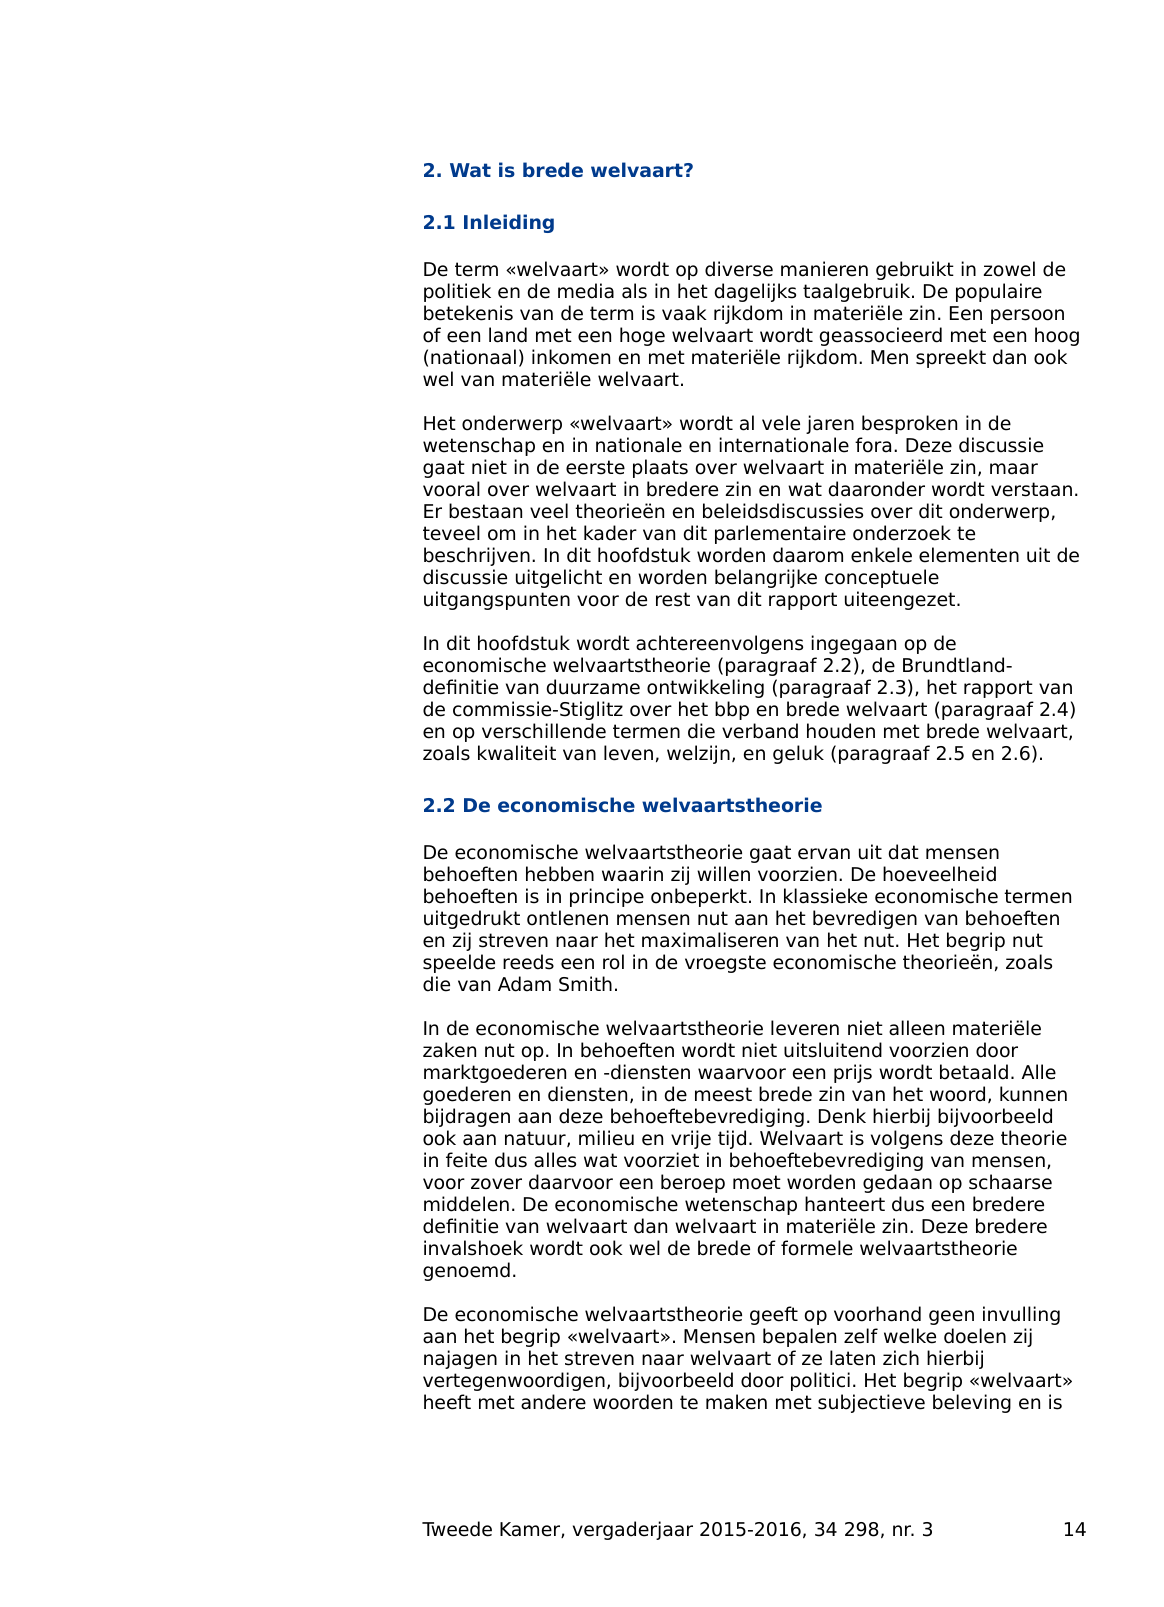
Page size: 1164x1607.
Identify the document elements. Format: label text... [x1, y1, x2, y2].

subtitle 2. Wat is brede welvaart? [422, 160, 1087, 182]
subtitle 2.2 De economische welvaartstheorie [422, 795, 1087, 817]
text Het onderwerp «welvaart» wordt al vele jaren besproken in de wetenschap en in nationale en internationale fora. Deze discussie gaat niet in de eerste plaats over welvaart in materiële zin, maar vooral over welvaart in bredere zin en wat daaronder wordt verstaan. Er bestaan veel theorieën en beleidsdiscussies over dit onderwerp, teveel om in het kader van dit parlementaire onderzoek te beschrijven. In dit hoofdstuk worden daarom enkele elementen uit de discussie uitgelicht en worden belangrijke conceptuele uitgangspunten voor de rest van dit rapport uiteengezet. [422, 413, 1087, 611]
subtitle 2.1 Inleiding [422, 212, 1087, 234]
text De term «welvaart» wordt op diverse manieren gebruikt in zowel de politiek en de media als in het dagelijks taalgebruik. De populaire betekenis van de term is vaak rijkdom in materiële zin. Een persoon of een land met een hoge welvaart wordt geassocieerd met een hoog (nationaal) inkomen en met materiële rijkdom. Men spreekt dan ook wel van materiële welvaart. [422, 259, 1087, 391]
text In de economische welvaartstheorie leveren niet alleen materiële zaken nut op. In behoeften wordt niet uitsluitend voorzien door marktgoederen en -diensten waarvoor een prijs wordt betaald. Alle goederen en diensten, in de meest brede zin van het woord, kunnen bijdragen aan deze behoeftebevrediging. Denk hierbij bijvoorbeeld ook aan natuur, milieu en vrije tijd. Welvaart is volgens deze theorie in feite dus alles wat voorziet in behoeftebevrediging van mensen, voor zover daarvoor een beroep moet worden gedaan op schaarse middelen. De economische wetenschap hanteert dus een bredere definitie van welvaart dan welvaart in materiële zin. Deze bredere invalshoek wordt ook wel de brede of formele welvaartstheorie genoemd. [422, 1018, 1087, 1282]
text De economische welvaartstheorie geeft op voorhand geen invulling aan het begrip «welvaart». Mensen bepalen zelf welke doelen zij najagen in het streven naar welvaart of ze laten zich hierbij vertegenwoordigen, bijvoorbeeld door politici. Het begrip «welvaart» heeft met andere woorden te maken met subjectieve beleving en is [422, 1304, 1087, 1414]
text De economische welvaartstheorie gaat ervan uit dat mensen behoeften hebben waarin zij willen voorzien. De hoeveelheid behoeften is in principe onbeperkt. In klassieke economische termen uitgedrukt ontlenen mensen nut aan het bevredigen van behoeften en zij streven naar het maximaliseren van het nut. Het begrip nut speelde reeds een rol in de vroegste economische theorieën, zoals die van Adam Smith. [422, 842, 1087, 996]
text In dit hoofdstuk wordt achtereenvolgens ingegaan op de economische welvaartstheorie (paragraaf 2.2), de Brundtland-definitie van duurzame ontwikkeling (paragraaf 2.3), het rapport van de commissie-Stiglitz over het bbp en brede welvaart (paragraaf 2.4) en op verschillende termen die verband houden met brede welvaart, zoals kwaliteit van leven, welzijn, en geluk (paragraaf 2.5 en 2.6). [422, 633, 1087, 765]
